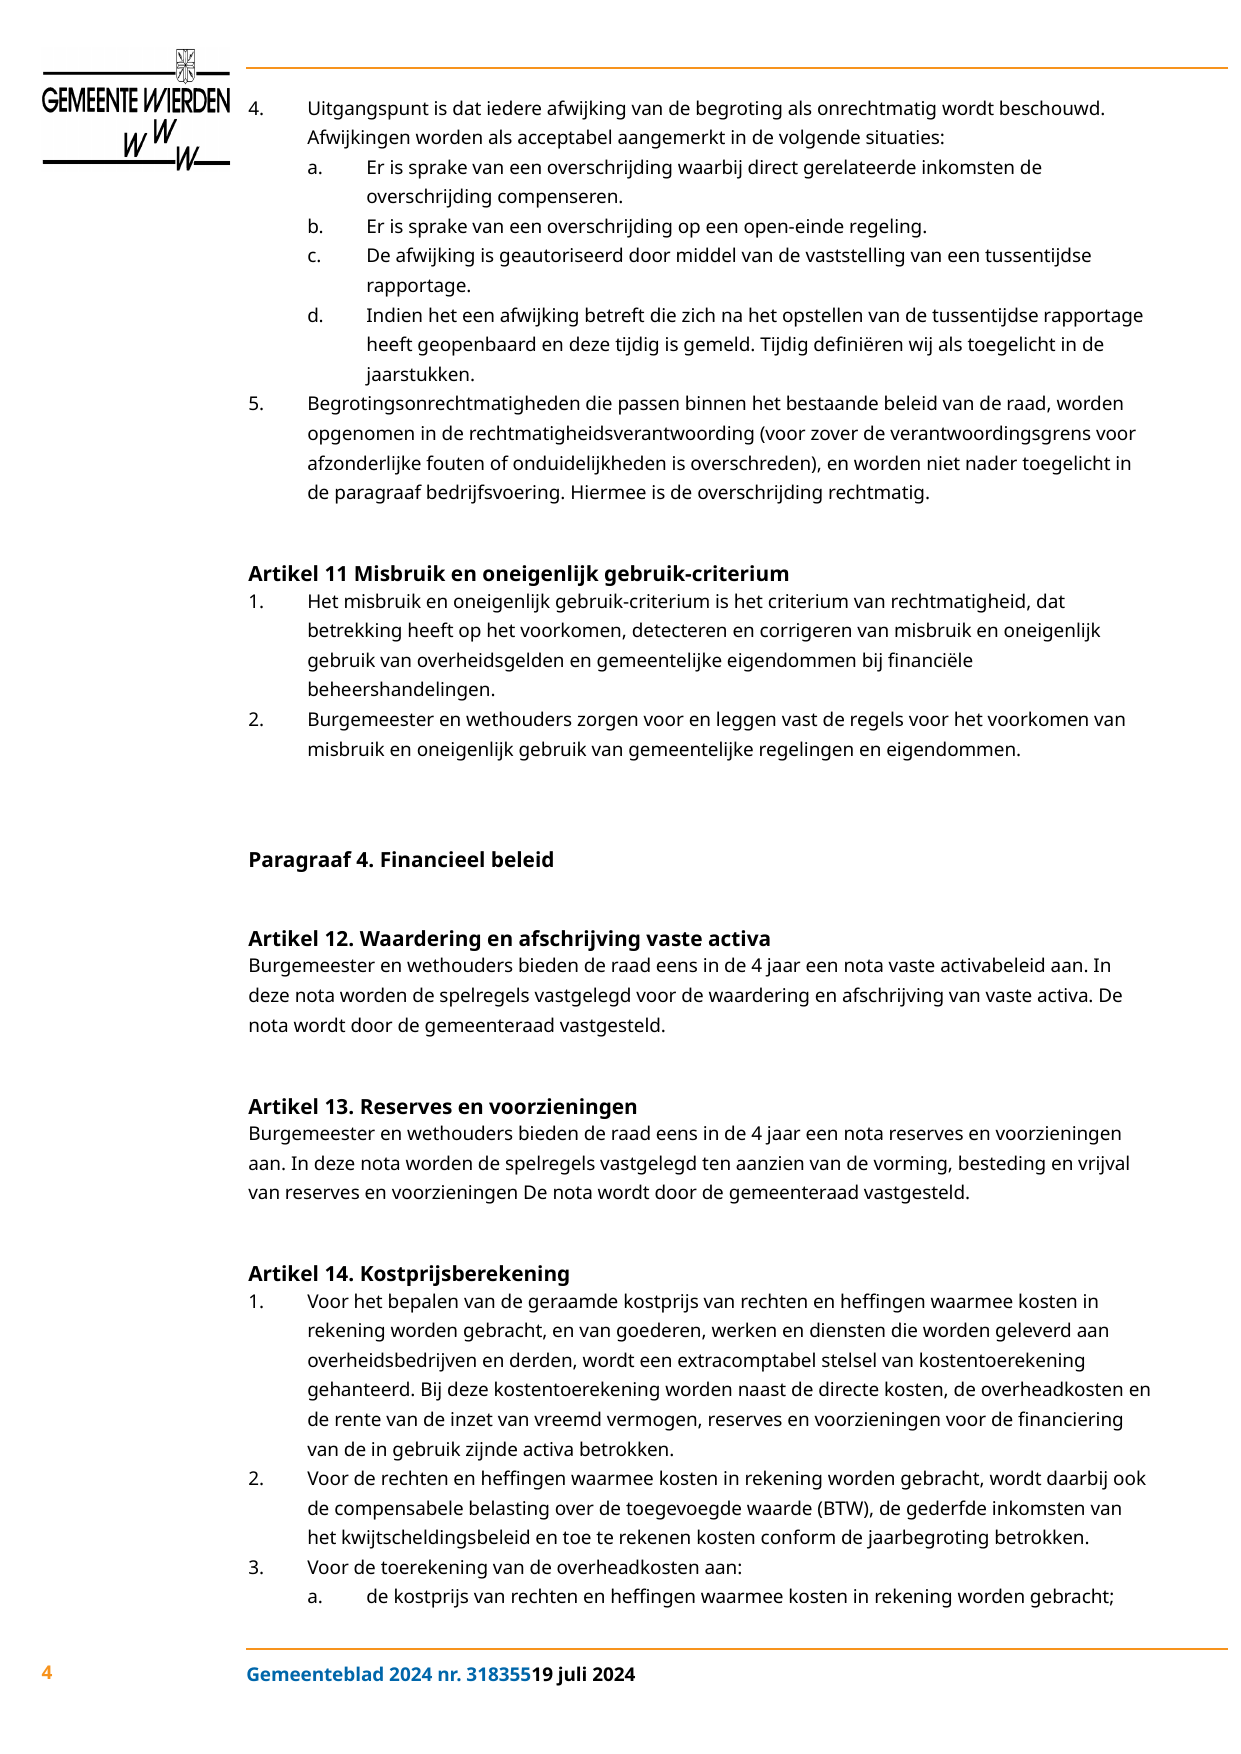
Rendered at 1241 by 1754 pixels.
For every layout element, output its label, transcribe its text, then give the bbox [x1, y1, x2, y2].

list Begrotingsonrechtmatigheden die passen binnen het bestaande beleid van de raad, worden opgenomen in de rechtmatigheidsverantwoording (voor zover de verantwoordingsgrens voor afzonderlijke fouten of onduidelijkheden is overschreden), en worden niet nader toegelicht in de paragraaf bedrijfsvoering. Hiermee is de overschrijding rechtmatig. [248, 391, 1152, 505]
text Artikel 14. Kostprijsberekening [248, 1259, 1152, 1288]
list De afwijking is geautoriseerd door middel van de vaststelling van een tussentijdse rapportage. [307, 243, 1152, 298]
list Het misbruik en oneigenlijk gebruik-criterium is het criterium van rechtmatigheid, dat betrekking heeft op het voorkomen, detecteren en corrigeren van misbruik en oneigenlijk gebruik van overheidsgelden en gemeentelijke eigendommen bij financiële beheershandelingen. [248, 588, 1152, 702]
list Indien het een afwijking betreft die zich na het opstellen van de tussentijdse rapportage heeft geopenbaard en deze tijdig is gemeld. Tijdig definiëren wij als toegelicht in de jaarstukken. [307, 302, 1152, 387]
list de kostprijs van rechten en heffingen waarmee kosten in rekening worden gebracht; [307, 1584, 1152, 1609]
text Burgemeester en wethouders bieden de raad eens in de 4 jaar een nota vaste activabeleid aan. In deze nota worden de spelregels vastgelegd voor de waardering en afschrijving van vaste activa. De nota wordt door de gemeenteraad vastgesteld. [248, 953, 1152, 1037]
text Paragraaf 4. Financieel beleid [248, 845, 1152, 874]
list Voor de rechten en heffingen waarmee kosten in rekening worden gebracht, wordt daarbij ook de compensabele belasting over de toegevoegde waarde (BTW), de gederfde inkomsten van het kwijtscheldingsbeleid en toe te rekenen kosten conform de jaarbegroting betrokken. [248, 1465, 1152, 1550]
picture [41, 47, 231, 172]
list Voor het bepalen van de geraamde kostprijs van rechten en heffingen waarmee kosten in rekening worden gebracht, en van goederen, werken en diensten die worden geleverd aan overheidsbedrijven en derden, wordt een extracomptabel stelsel van kostentoerekening gehanteerd. Bij deze kostentoerekening worden naast de directe kosten, de overheadkosten en de rente van de inzet van vreemd vermogen, reserves en voorzieningen voor de financiering van de in gebruik zijnde activa betrokken. [248, 1288, 1152, 1461]
list Burgemeester en wethouders zorgen voor en leggen vast de regels voor het voorkomen van misbruik en oneigenlijk gebruik van gemeentelijke regelingen en eigendommen. [248, 706, 1152, 761]
list Er is sprake van een overschrijding op een open-einde regeling. [307, 213, 1152, 239]
text Artikel 11 Misbruik en oneigenlijk gebruik-criterium [248, 559, 1152, 588]
list Uitgangspunt is dat iedere afwijking van de begroting als onrechtmatig wordt beschouwd. Afwijkingen worden als acceptabel aangemerkt in de volgende situaties: [248, 95, 1152, 150]
text Artikel 13. Reserves en voorzieningen [248, 1092, 1152, 1120]
text Artikel 12. Waardering en afschrijving vaste activa [248, 924, 1152, 953]
list Voor de toerekening van de overheadkosten aan: [248, 1554, 1152, 1580]
list Er is sprake van een overschrijding waarbij direct gerelateerde inkomsten de overschrijding compenseren. [307, 154, 1152, 209]
text Burgemeester en wethouders bieden de raad eens in de 4 jaar een nota reserves en voorzieningen aan. In deze nota worden de spelregels vastgelegd ten aanzien van de vorming, besteding en vrijval van reserves en voorzieningen De nota wordt door de gemeenteraad vastgesteld. [248, 1120, 1152, 1205]
